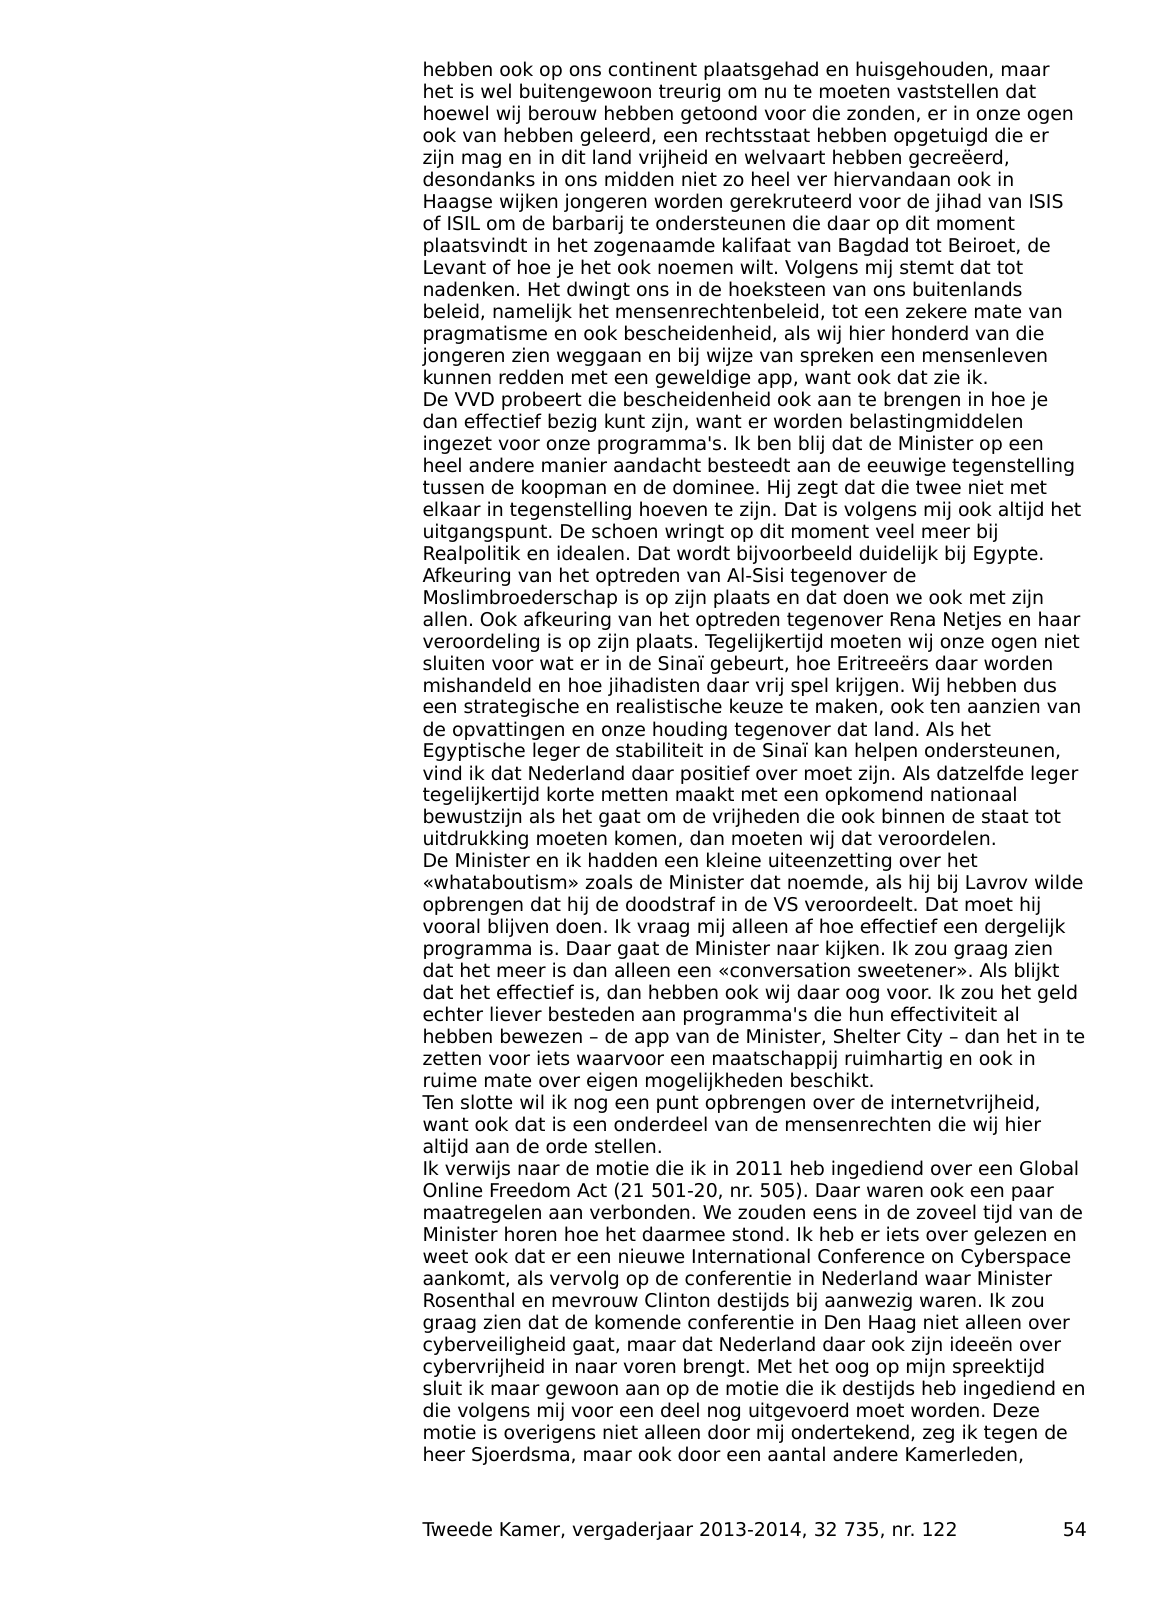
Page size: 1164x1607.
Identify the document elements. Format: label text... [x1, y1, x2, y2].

text Ik verwijs naar de motie die ik in 2011 heb ingediend over een Global Online Freedom Act (21 501-20, nr. 505). Daar waren ook een paar maatregelen aan verbonden. We zouden eens in de zoveel tijd van de Minister horen hoe het daarmee stond. Ik heb er iets over gelezen en weet ook dat er een nieuwe International Conference on Cyberspace aankomt, als vervolg op de conferentie in Nederland waar Minister Rosenthal en mevrouw Clinton destijds bij aanwezig waren. Ik zou graag zien dat de komende conferentie in Den Haag niet alleen over cyberveiligheid gaat, maar dat Nederland daar ook zijn ideeën over cybervrijheid in naar voren brengt. Met het oog op mijn spreektijd sluit ik maar gewoon aan op de motie die ik destijds heb ingediend en die volgens mij voor een deel nog uitgevoerd moet worden. Deze motie is overigens niet alleen door mij ondertekend, zeg ik tegen de heer Sjoerdsma, maar ook door een aantal andere Kamerleden, [422, 1158, 1087, 1466]
text Ten slotte wil ik nog een punt opbrengen over de internetvrijheid, want ook dat is een onderdeel van de mensenrechten die wij hier altijd aan de orde stellen. [422, 1092, 1087, 1158]
text De Minister en ik hadden een kleine uiteenzetting over het «whataboutism» zoals de Minister dat noemde, als hij bij Lavrov wilde opbrengen dat hij de doodstraf in de VS veroordeelt. Dat moet hij vooral blijven doen. Ik vraag mij alleen af hoe effectief een dergelijk programma is. Daar gaat de Minister naar kijken. Ik zou graag zien dat het meer is dan alleen een «conversation sweetener». Als blijkt dat het effectief is, dan hebben ook wij daar oog voor. Ik zou het geld echter liever besteden aan programma's die hun effectiviteit al hebben bewezen – de app van de Minister, Shelter City – dan het in te zetten voor iets waarvoor een maatschappij ruimhartig en ook in ruime mate over eigen mogelijkheden beschikt. [422, 850, 1087, 1092]
text De VVD probeert die bescheidenheid ook aan te brengen in hoe je dan effectief bezig kunt zijn, want er worden belastingmiddelen ingezet voor onze programma's. Ik ben blij dat de Minister op een heel andere manier aandacht besteedt aan de eeuwige tegenstelling tussen de koopman en de dominee. Hij zegt dat die twee niet met elkaar in tegenstelling hoeven te zijn. Dat is volgens mij ook altijd het uitgangspunt. De schoen wringt op dit moment veel meer bij Realpolitik en idealen. Dat wordt bijvoorbeeld duidelijk bij Egypte. Afkeuring van het optreden van Al-Sisi tegenover de Moslimbroederschap is op zijn plaats en dat doen we ook met zijn allen. Ook afkeuring van het optreden tegenover Rena Netjes en haar veroordeling is op zijn plaats. Tegelijkertijd moeten wij onze ogen niet sluiten voor wat er in de Sinaï gebeurt, hoe Eritreeërs daar worden mishandeld en hoe jihadisten daar vrij spel krijgen. Wij hebben dus een strategische en realistische keuze te maken, ook ten aanzien van de opvattingen en onze houding tegenover dat land. Als het Egyptische leger de stabiliteit in de Sinaï kan helpen ondersteunen, vind ik dat Nederland daar positief over moet zijn. Als datzelfde leger tegelijkertijd korte metten maakt met een opkomend nationaal bewustzijn als het gaat om de vrijheden die ook binnen de staat tot uitdrukking moeten komen, dan moeten wij dat veroordelen. [422, 389, 1087, 850]
text hebben ook op ons continent plaatsgehad en huisgehouden, maar het is wel buitengewoon treurig om nu te moeten vaststellen dat hoewel wij berouw hebben getoond voor die zonden, er in onze ogen ook van hebben geleerd, een rechtsstaat hebben opgetuigd die er zijn mag en in dit land vrijheid en welvaart hebben gecreëerd, desondanks in ons midden niet zo heel ver hiervandaan ook in Haagse wijken jongeren worden gerekruteerd voor de jihad van ISIS of ISIL om de barbarij te ondersteunen die daar op dit moment plaatsvindt in het zogenaamde kalifaat van Bagdad tot Beiroet, de Levant of hoe je het ook noemen wilt. Volgens mij stemt dat tot nadenken. Het dwingt ons in de hoeksteen van ons buitenlands beleid, namelijk het mensenrechtenbeleid, tot een zekere mate van pragmatisme en ook bescheidenheid, als wij hier honderd van die jongeren zien weggaan en bij wijze van spreken een mensenleven kunnen redden met een geweldige app, want ook dat zie ik. [422, 59, 1087, 389]
